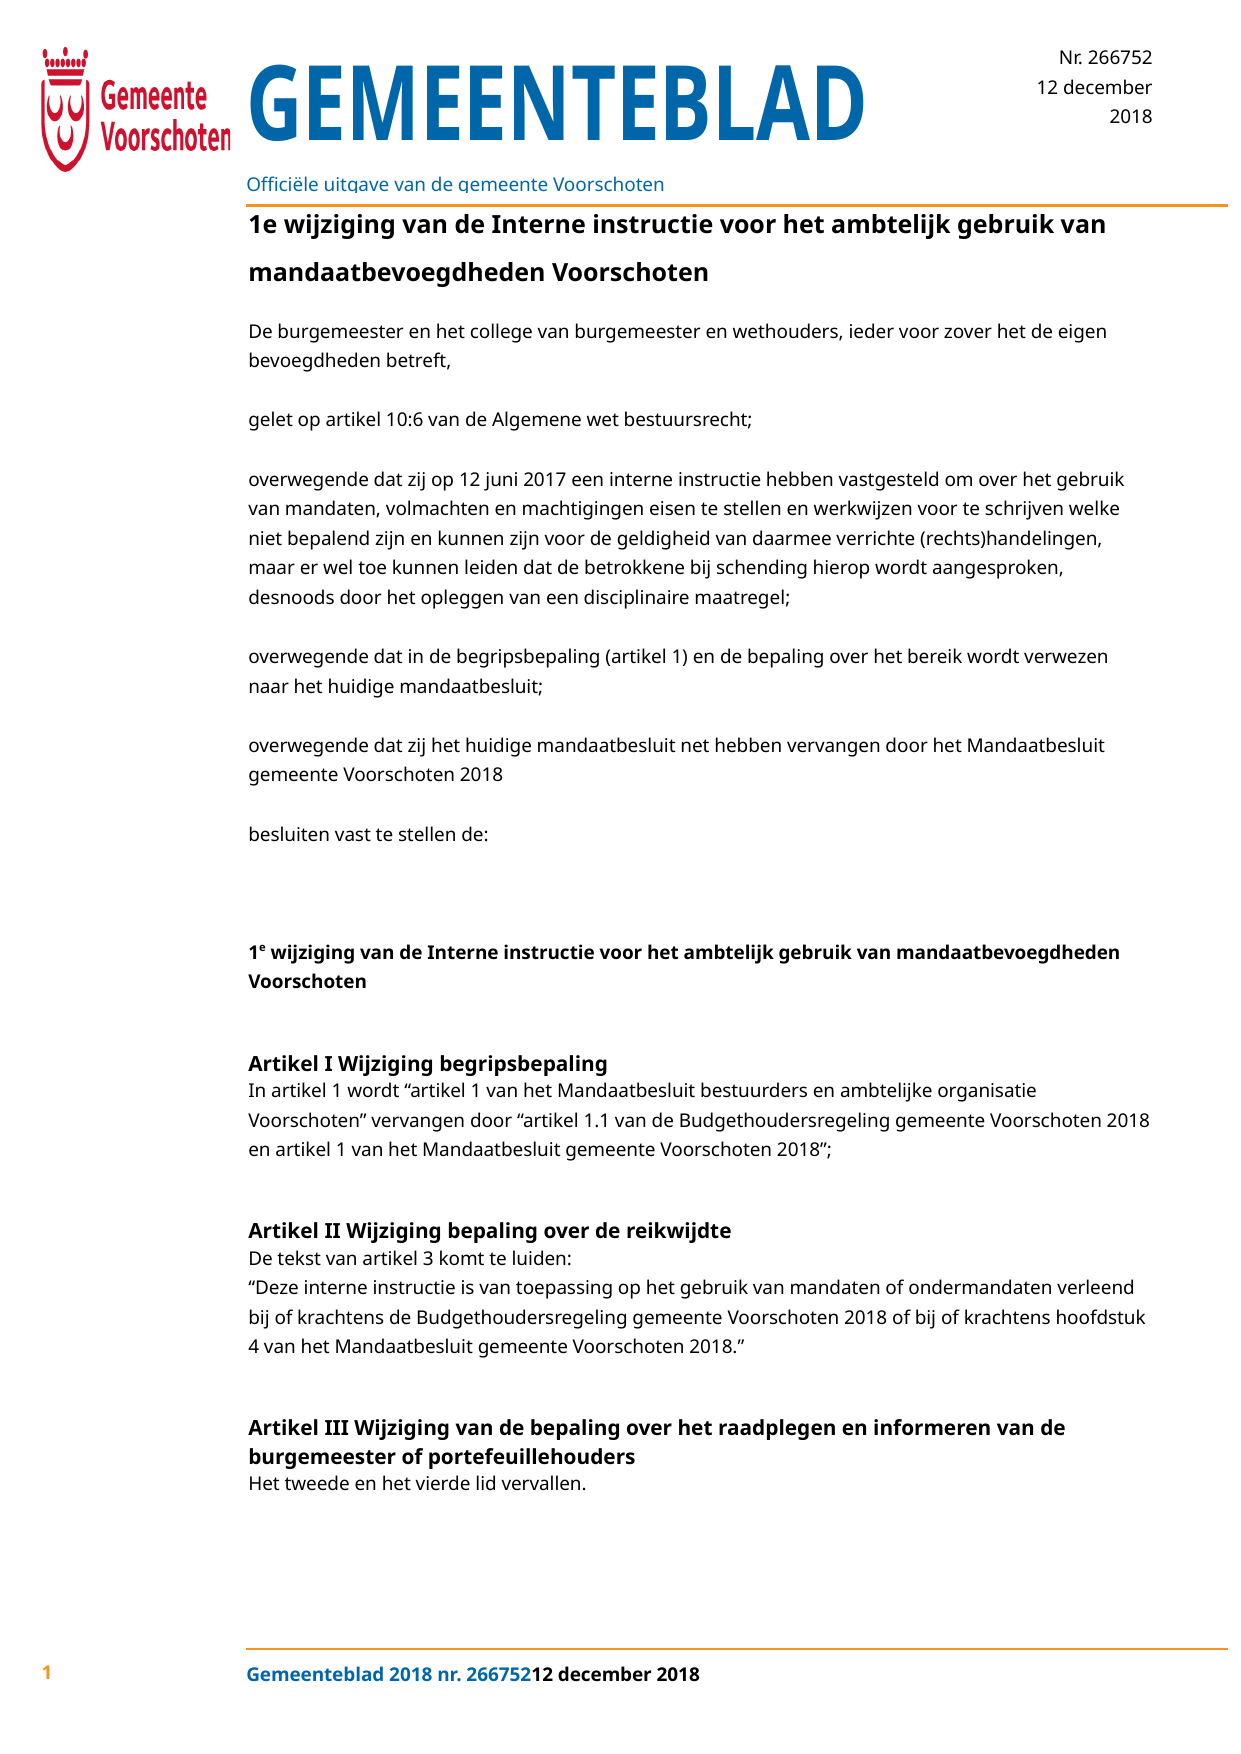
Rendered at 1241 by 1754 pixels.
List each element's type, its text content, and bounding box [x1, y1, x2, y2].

text besluiten vast te stellen de: [248, 821, 1152, 847]
text overwegende dat zij het huidige mandaatbesluit net hebben vervangen door het Mandaatbesluit gemeente Voorschoten 2018 [248, 732, 1152, 787]
text overwegende dat in de begripsbepaling (artikel 1) en de bepaling over het bereik wordt verwezen naar het huidige mandaatbesluit; [248, 643, 1152, 699]
text Het tweede en het vierde lid vervallen. [248, 1470, 1152, 1496]
text De tekst van artikel 3 komt te luiden: [248, 1245, 1152, 1271]
text In artikel 1 wordt “artikel 1 van het Mandaatbesluit bestuurders en ambtelijke organisatie Voorschoten” vervangen door “artikel 1.1 van de Budgethoudersregeling gemeente Voorschoten 2018 en artikel 1 van het Mandaatbesluit gemeente Voorschoten 2018”; [248, 1077, 1152, 1162]
text “Deze interne instructie is van toepassing op het gebruik van mandaten of ondermandaten verleend bij of krachtens de Budgethoudersregeling gemeente Voorschoten 2018 of bij of krachtens hoofdstuk 4 van het Mandaatbesluit gemeente Voorschoten 2018.” [248, 1274, 1152, 1359]
text overwegende dat zij op 12 juni 2017 een interne instructie hebben vastgesteld om over het gebruik van mandaten, volmachten en machtigingen eisen te stellen en werkwijzen voor te schrijven welke niet bepalend zijn en kunnen zijn voor de geldigheid van daarmee verrichte (rechts)handelingen, maar er wel toe kunnen leiden dat de betrokkene bij schending hierop wordt aangesproken, desnoods door het opleggen van een disciplinaire maatregel; [248, 466, 1152, 610]
text 1e wijziging van de Interne instructie voor het ambtelijk gebruik van mandaatbevoegdheden Voorschoten [248, 939, 1152, 994]
text De burgemeester en het college van burgemeester en wethouders, ieder voor zover het de eigen bevoegdheden betreft, [248, 318, 1152, 373]
text Artikel I Wijziging begripsbepaling [248, 1049, 1152, 1077]
text gelet op artikel 10:6 van de Algemene wet bestuursrecht; [248, 407, 1152, 432]
text 1e wijziging van de Interne instructie voor het ambtelijk gebruik van mandaatbevoegdheden Voorschoten [248, 207, 1152, 288]
picture [41, 47, 231, 172]
text Artikel III Wijziging van de bepaling over het raadplegen en informeren van de burgemeester of portefeuillehouders [248, 1413, 1152, 1470]
text Artikel II Wijziging bepaling over de reikwijdte [248, 1216, 1152, 1245]
